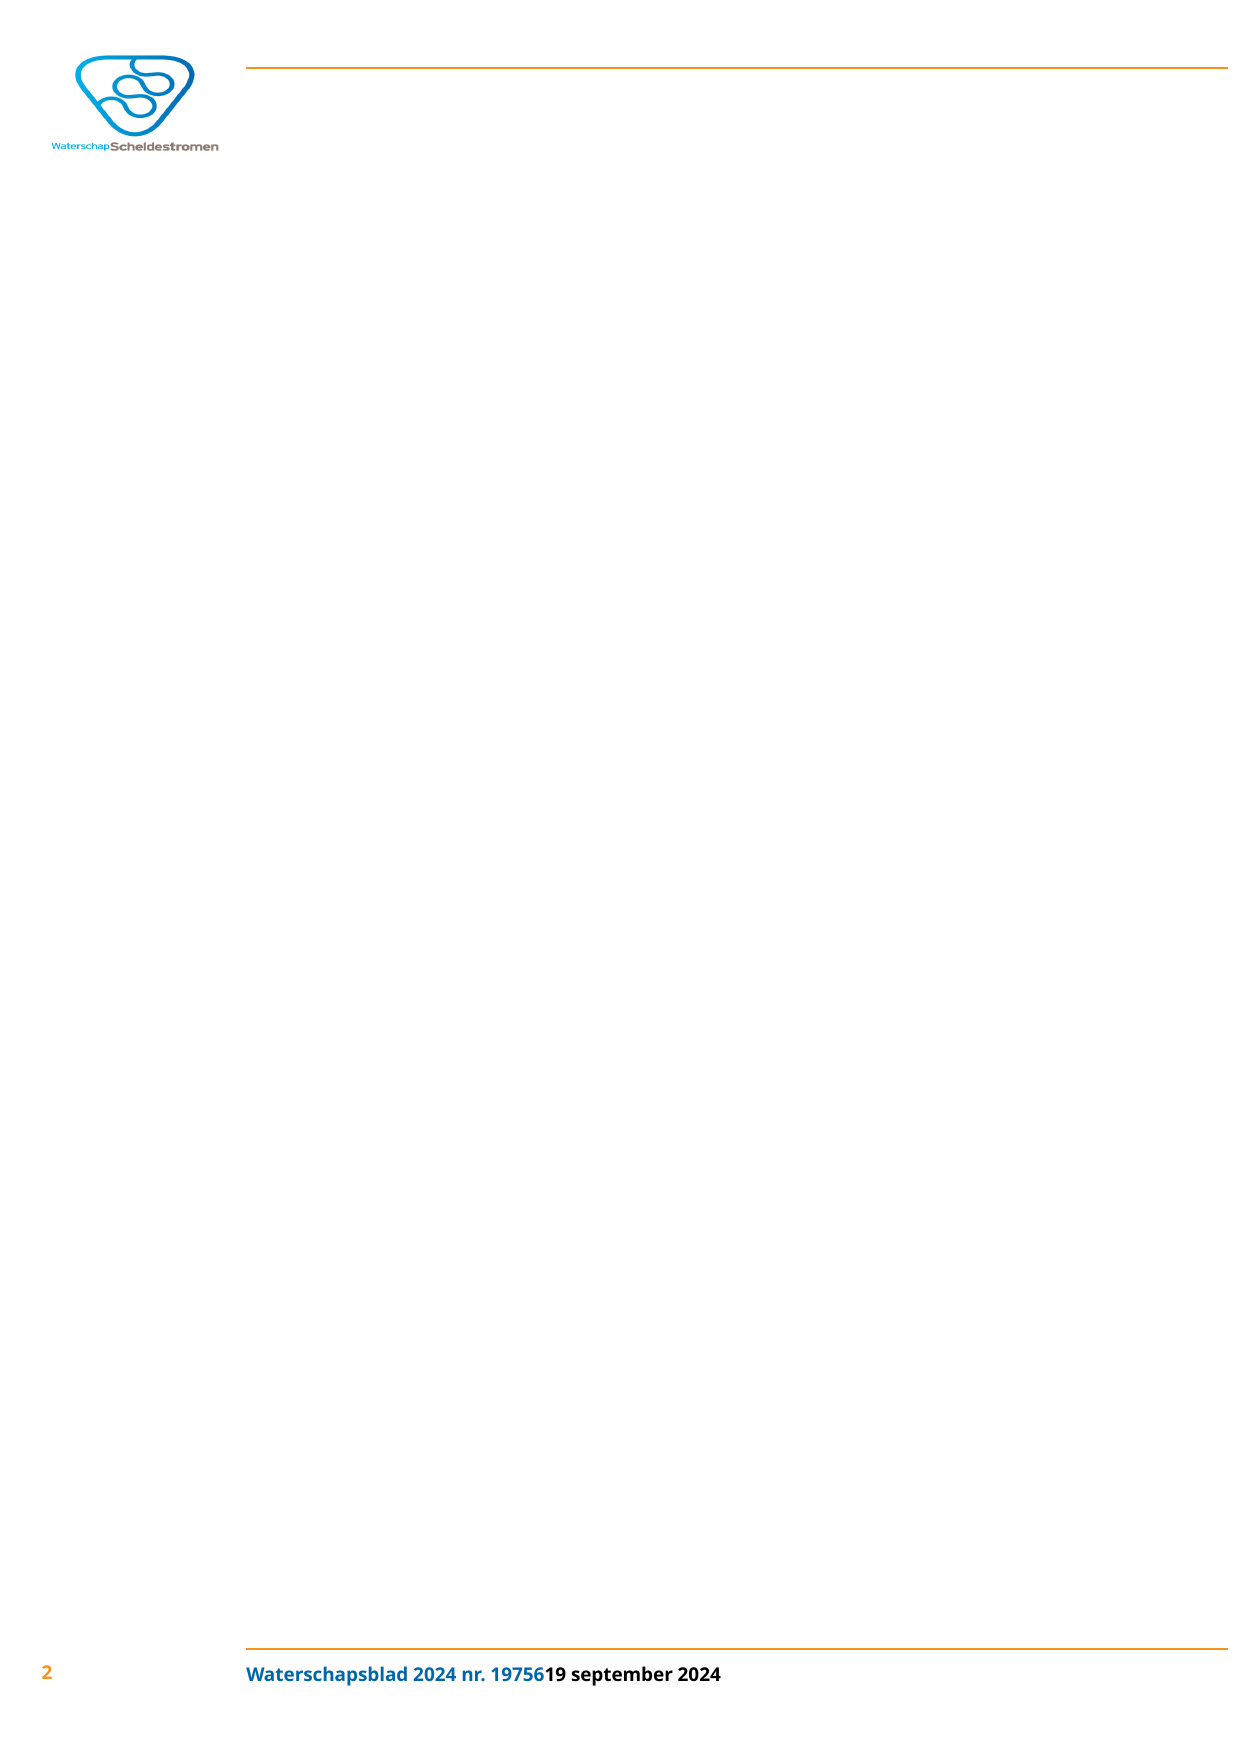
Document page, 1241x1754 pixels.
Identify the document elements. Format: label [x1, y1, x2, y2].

picture [41, 47, 231, 172]
